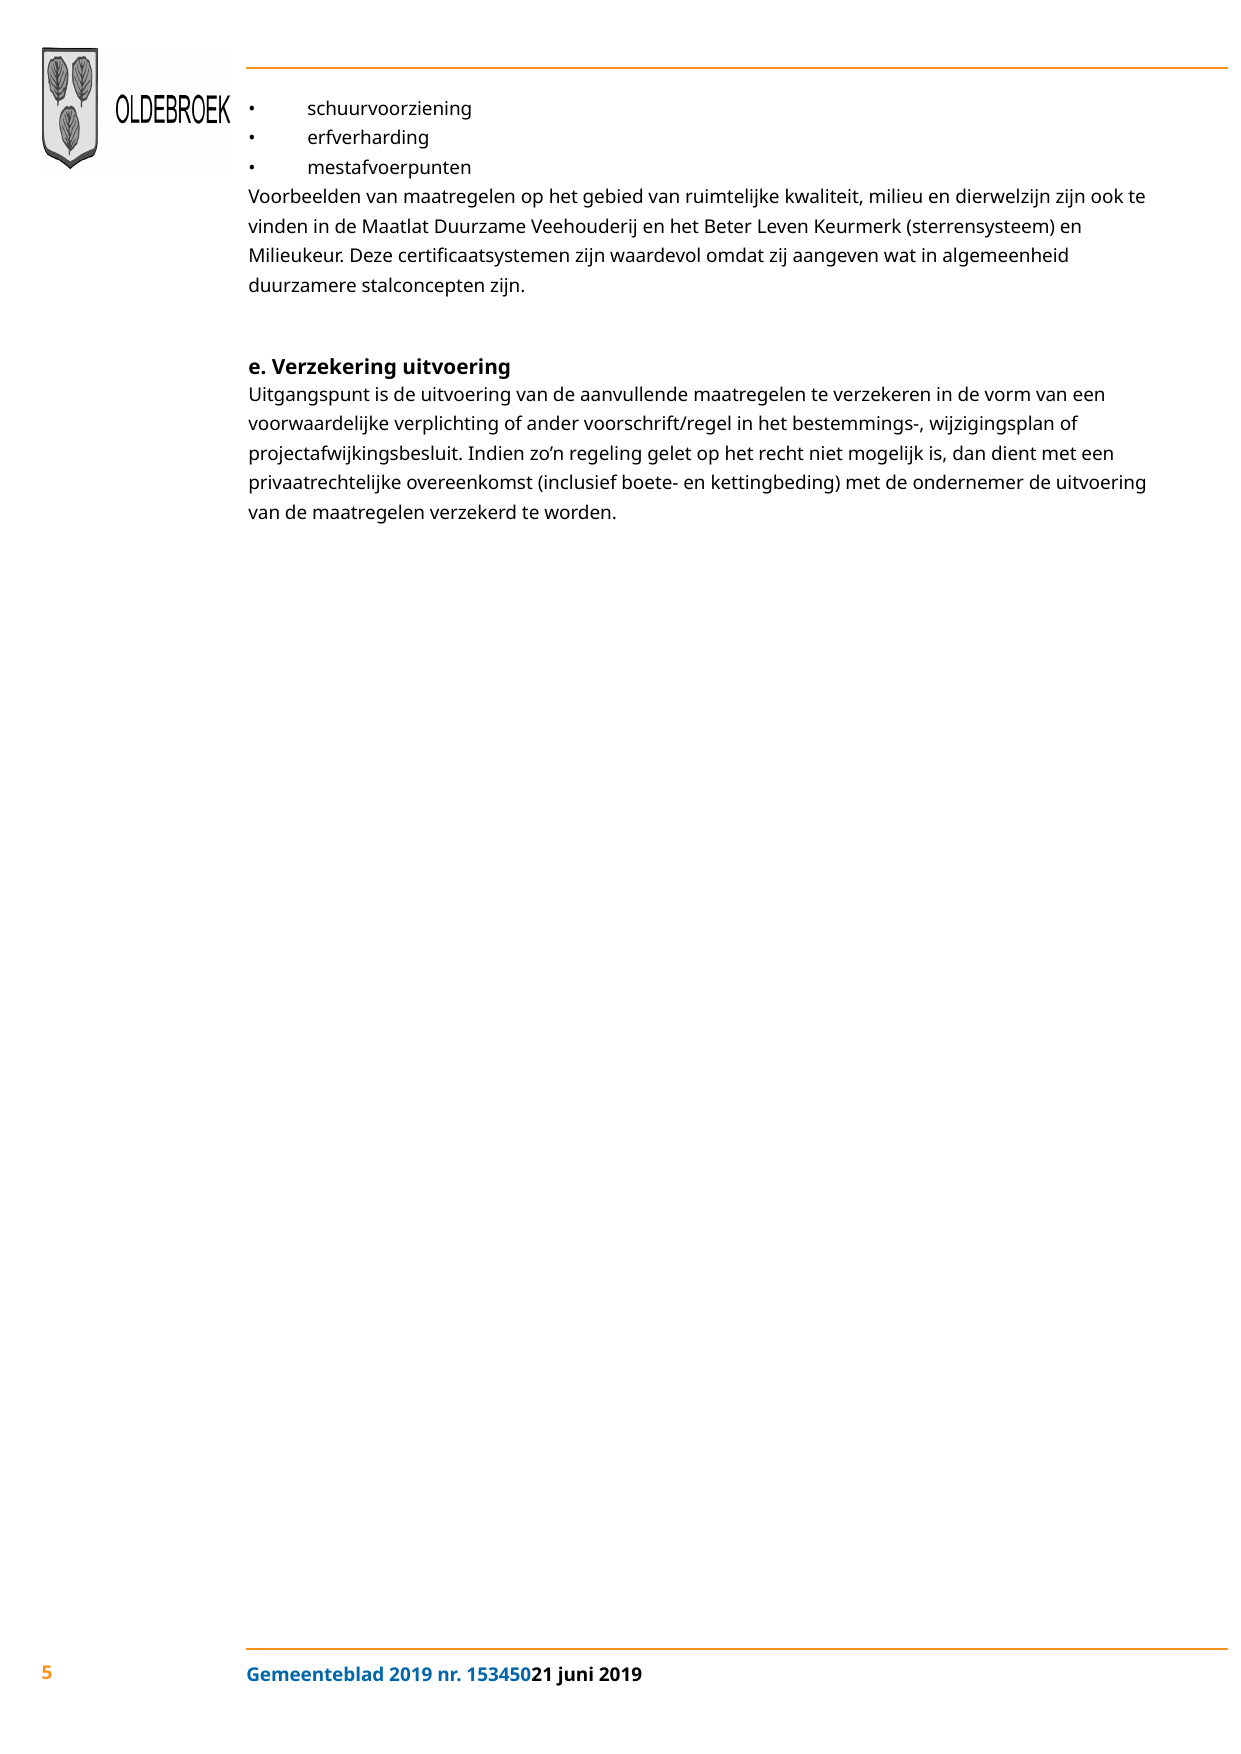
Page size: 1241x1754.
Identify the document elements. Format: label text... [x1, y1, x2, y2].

text Voorbeelden van maatregelen op het gebied van ruimtelijke kwaliteit, milieu en dierwelzijn zijn ook te vinden in de Maatlat Duurzame Veehouderij en het Beter Leven Keurmerk (sterrensysteem) en Milieukeur. Deze certificaatsystemen zijn waardevol omdat zij aangeven wat in algemeenheid duurzamere stalconcepten zijn. [248, 183, 1152, 298]
list erfverharding [248, 124, 1152, 150]
text e. Verzekering uitvoering [248, 352, 1152, 381]
list schuurvoorziening [248, 95, 1152, 121]
text Uitgangspunt is de uitvoering van de aanvullende maatregelen te verzekeren in de vorm van een voorwaardelijke verplichting of ander voorschrift/regel in het bestemmings-, wijzigingsplan of projectafwijkingsbesluit. Indien zo’n regeling gelet op het recht niet mogelijk is, dan dient met een privaatrechtelijke overeenkomst (inclusief boete- en kettingbeding) met de ondernemer de uitvoering van de maatregelen verzekerd te worden. [248, 381, 1152, 525]
list mestafvoerpunten [248, 154, 1152, 180]
picture [41, 47, 231, 172]
